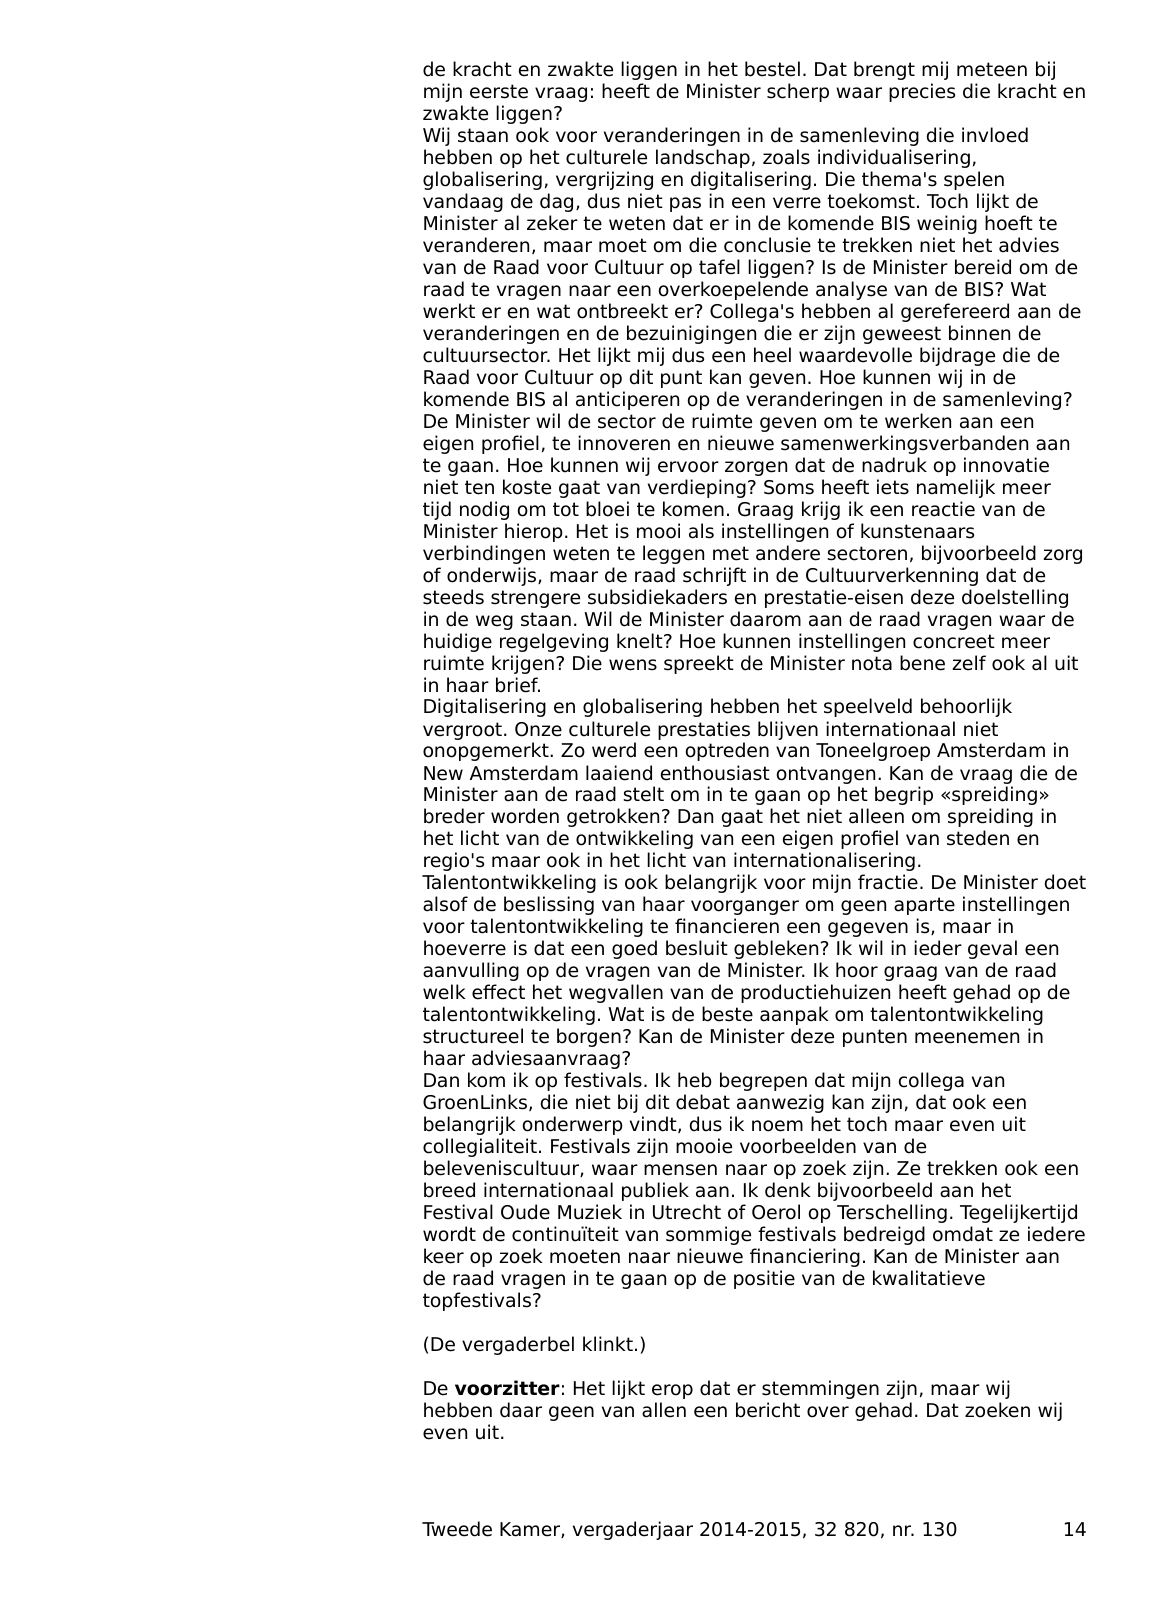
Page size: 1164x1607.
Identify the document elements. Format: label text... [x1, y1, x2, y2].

text (De vergaderbel klinkt.) [422, 1334, 1087, 1356]
text Digitalisering en globalisering hebben het speelveld behoorlijk vergroot. Onze culturele prestaties blijven internationaal niet onopgemerkt. Zo werd een optreden van Toneelgroep Amsterdam in New Amsterdam laaiend enthousiast ontvangen. Kan de vraag die de Minister aan de raad stelt om in te gaan op het begrip «spreiding» breder worden getrokken? Dan gaat het niet alleen om spreiding in het licht van de ontwikkeling van een eigen profiel van steden en regio's maar ook in het licht van internationalisering. [422, 696, 1087, 872]
text Talentontwikkeling is ook belangrijk voor mijn fractie. De Minister doet alsof de beslissing van haar voorganger om geen aparte instellingen voor talentontwikkeling te financieren een gegeven is, maar in hoeverre is dat een goed besluit gebleken? Ik wil in ieder geval een aanvulling op de vragen van de Minister. Ik hoor graag van de raad welk effect het wegvallen van de productiehuizen heeft gehad op de talentontwikkeling. Wat is de beste aanpak om talentontwikkeling structureel te borgen? Kan de Minister deze punten meenemen in haar adviesaanvraag? [422, 872, 1087, 1070]
text de kracht en zwakte liggen in het bestel. Dat brengt mij meteen bij mijn eerste vraag: heeft de Minister scherp waar precies die kracht en zwakte liggen? [422, 59, 1087, 125]
text Dan kom ik op festivals. Ik heb begrepen dat mijn collega van GroenLinks, die niet bij dit debat aanwezig kan zijn, dat ook een belangrijk onderwerp vindt, dus ik noem het toch maar even uit collegialiteit. Festivals zijn mooie voorbeelden van de beleveniscultuur, waar mensen naar op zoek zijn. Ze trekken ook een breed internationaal publiek aan. Ik denk bijvoorbeeld aan het Festival Oude Muziek in Utrecht of Oerol op Terschelling. Tegelijkertijd wordt de continuïteit van sommige festivals bedreigd omdat ze iedere keer op zoek moeten naar nieuwe financiering. Kan de Minister aan de raad vragen in te gaan op de positie van de kwalitatieve topfestivals? [422, 1070, 1087, 1312]
text Wij staan ook voor veranderingen in de samenleving die invloed hebben op het culturele landschap, zoals individualisering, globalisering, vergrijzing en digitalisering. Die thema's spelen vandaag de dag, dus niet pas in een verre toekomst. Toch lijkt de Minister al zeker te weten dat er in de komende BIS weinig hoeft te veranderen, maar moet om die conclusie te trekken niet het advies van de Raad voor Cultuur op tafel liggen? Is de Minister bereid om de raad te vragen naar een overkoepelende analyse van de BIS? Wat werkt er en wat ontbreekt er? Collega's hebben al gerefereerd aan de veranderingen en de bezuinigingen die er zijn geweest binnen de cultuursector. Het lijkt mij dus een heel waardevolle bijdrage die de Raad voor Cultuur op dit punt kan geven. Hoe kunnen wij in de komende BIS al anticiperen op de veranderingen in de samenleving? [422, 125, 1087, 411]
text De Minister wil de sector de ruimte geven om te werken aan een eigen profiel, te innoveren en nieuwe samenwerkingsverbanden aan te gaan. Hoe kunnen wij ervoor zorgen dat de nadruk op innovatie niet ten koste gaat van verdieping? Soms heeft iets namelijk meer tijd nodig om tot bloei te komen. Graag krijg ik een reactie van de Minister hierop. Het is mooi als instellingen of kunstenaars verbindingen weten te leggen met andere sectoren, bijvoorbeeld zorg of onderwijs, maar de raad schrijft in de Cultuurverkenning dat de steeds strengere subsidiekaders en prestatie-eisen deze doelstelling in de weg staan. Wil de Minister daarom aan de raad vragen waar de huidige regelgeving knelt? Hoe kunnen instellingen concreet meer ruimte krijgen? Die wens spreekt de Minister nota bene zelf ook al uit in haar brief. [422, 411, 1087, 696]
text De voorzitter: Het lijkt erop dat er stemmingen zijn, maar wij hebben daar geen van allen een bericht over gehad. Dat zoeken wij even uit. [422, 1378, 1087, 1444]
